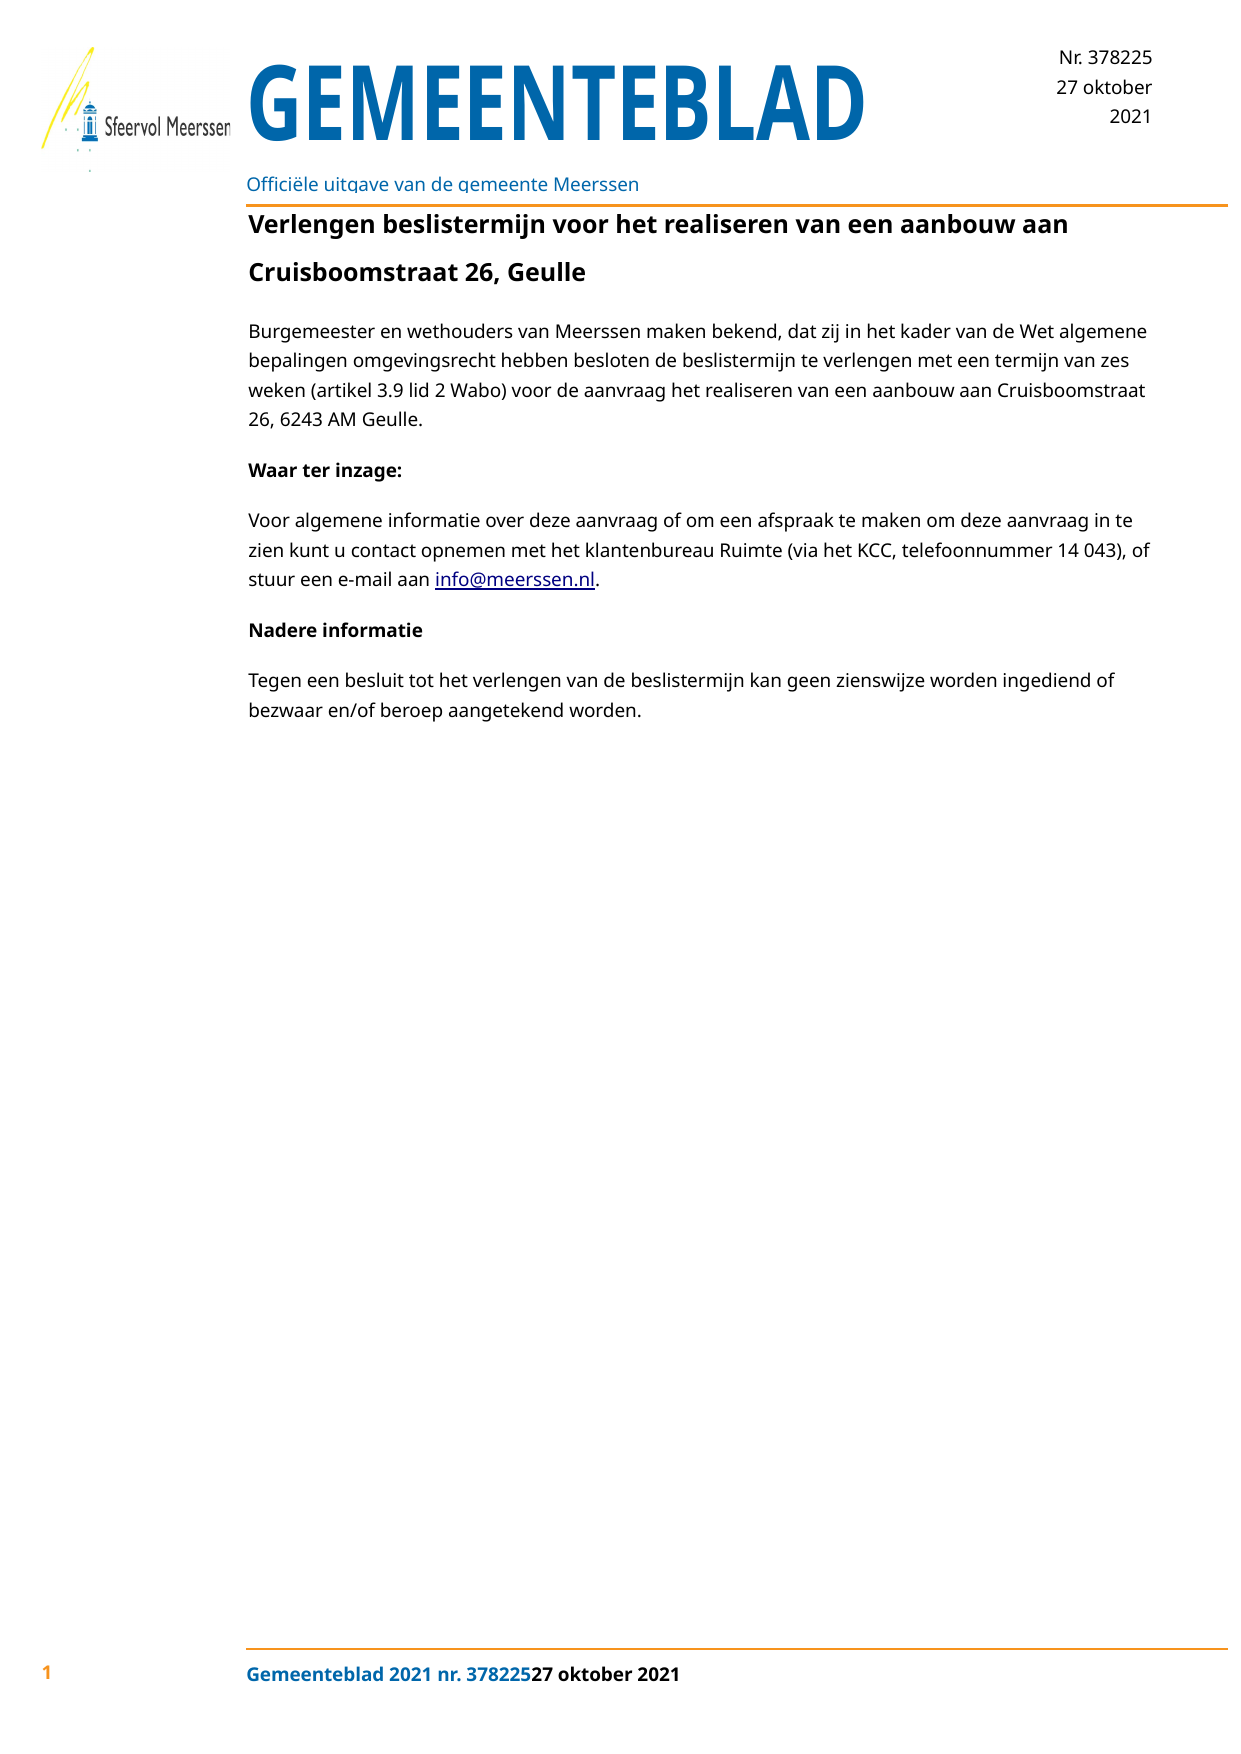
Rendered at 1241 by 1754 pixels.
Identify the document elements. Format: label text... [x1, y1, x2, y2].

text Tegen een besluit tot het verlengen van de beslistermijn kan geen zienswijze worden ingediend of bezwaar en/of beroep aangetekend worden. [248, 667, 1152, 723]
text Verlengen beslistermijn voor het realiseren van een aanbouw aan Cruisboomstraat 26, Geulle [248, 207, 1152, 288]
text Burgemeester en wethouders van Meerssen maken bekend, dat zij in het kader van de Wet algemene bepalingen omgevingsrecht hebben besloten de beslistermijn te verlengen met een termijn van zes weken (artikel 3.9 lid 2 Wabo) voor de aanvraag het realiseren van een aanbouw aan Cruisboomstraat 26, 6243 AM Geulle. [248, 318, 1152, 432]
picture [41, 47, 231, 172]
text Voor algemene informatie over deze aanvraag of om een afspraak te maken om deze aanvraag in te zien kunt u contact opnemen met het klantenbureau Ruimte (via het KCC, telefoonnummer 14 043), of stuur een e-mail aan info@meerssen.nl. [248, 507, 1152, 592]
text Waar ter inzage: [248, 457, 1152, 483]
text Nadere informatie [248, 617, 1152, 643]
